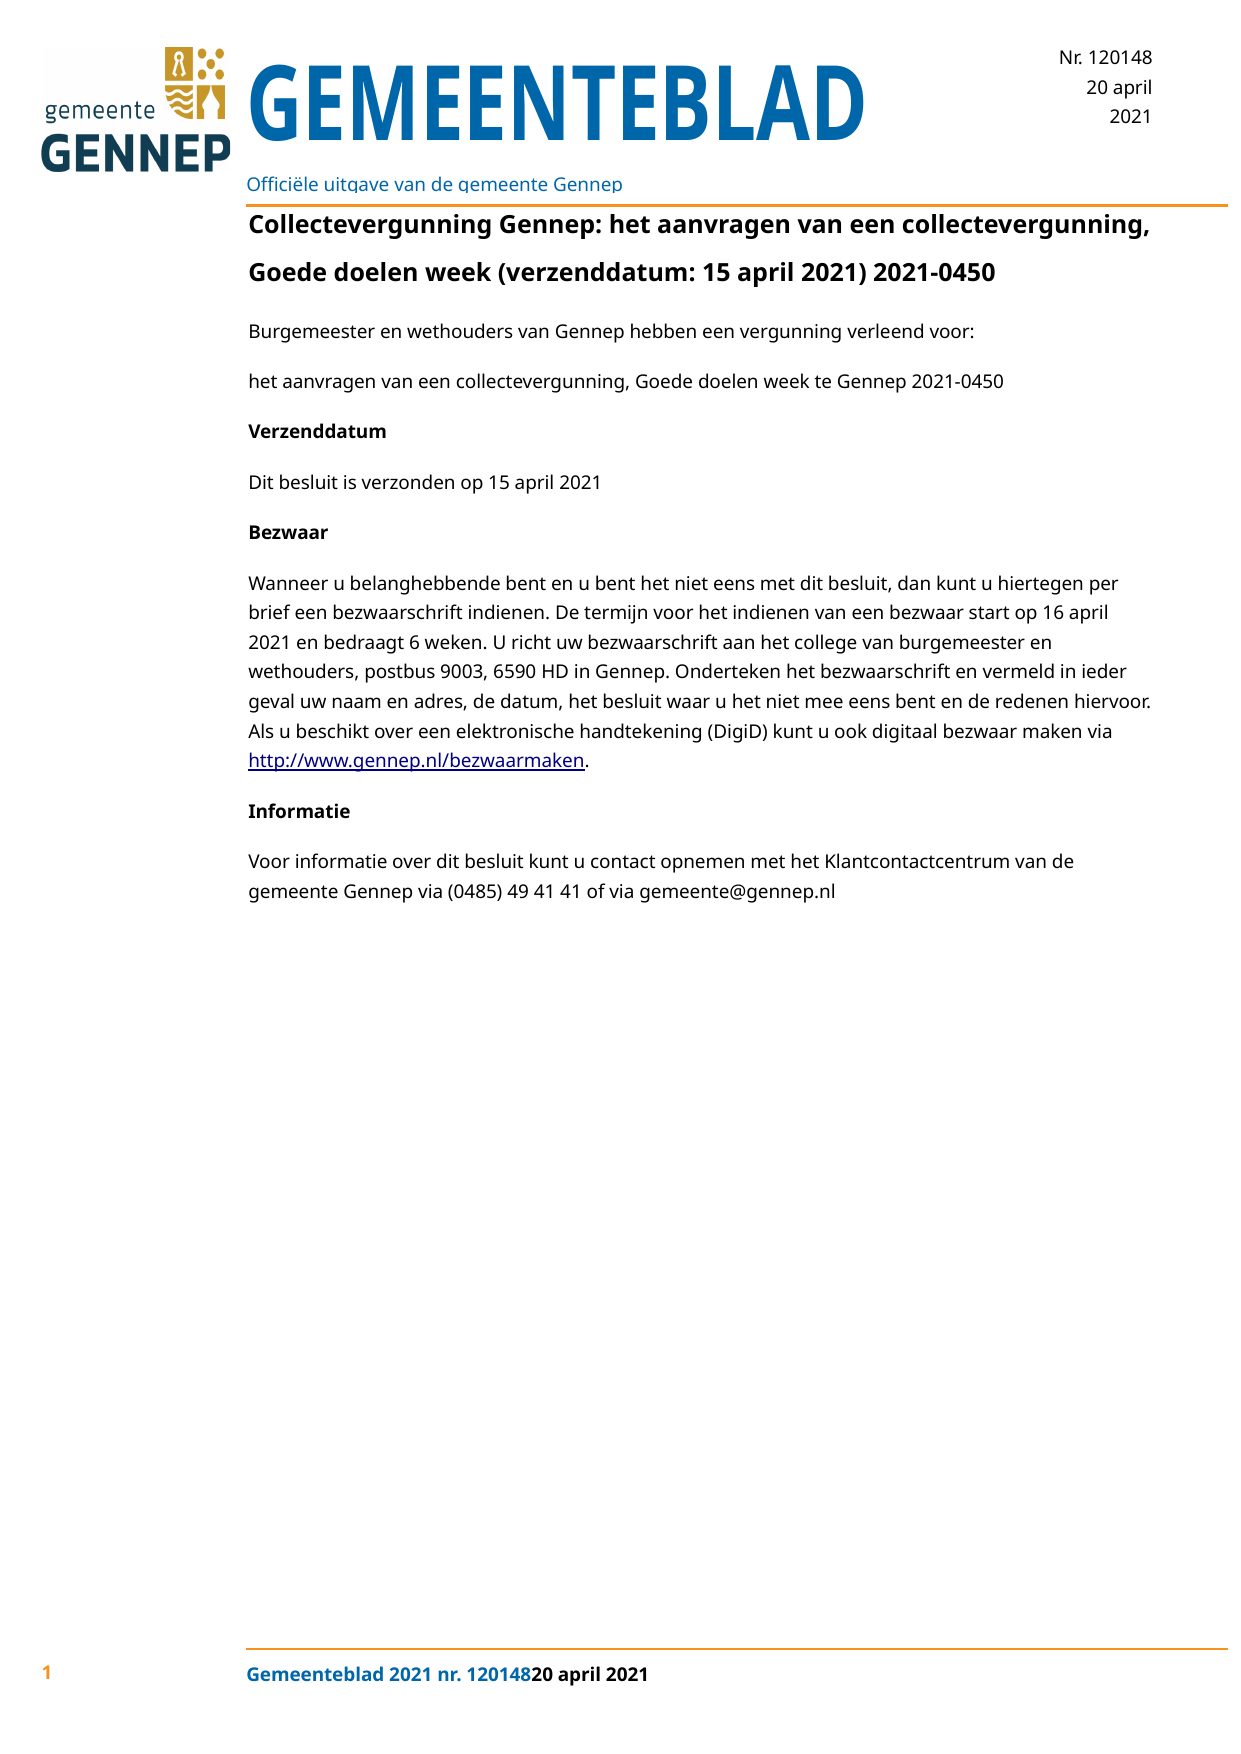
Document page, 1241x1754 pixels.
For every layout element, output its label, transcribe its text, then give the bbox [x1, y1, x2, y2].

text Voor informatie over dit besluit kunt u contact opnemen met het Klantcontactcentrum van de gemeente Gennep via (0485) 49 41 41 of via gemeente@gennep.nl [248, 848, 1152, 904]
picture [41, 47, 231, 172]
text Bezwaar [248, 519, 1152, 545]
text Informatie [248, 798, 1152, 824]
text Dit besluit is verzonden op 15 april 2021 [248, 469, 1152, 495]
text Collectevergunning Gennep: het aanvragen van een collectevergunning, Goede doelen week (verzenddatum: 15 april 2021) 2021-0450 [248, 207, 1152, 288]
text Wanneer u belanghebbende bent en u bent het niet eens met dit besluit, dan kunt u hiertegen per brief een bezwaarschrift indienen. De termijn voor het indienen van een bezwaar start op 16 april 2021 en bedraagt 6 weken. U richt uw bezwaarschrift aan het college van burgemeester en wethouders, postbus 9003, 6590 HD in Gennep. Onderteken het bezwaarschrift en vermeld in ieder geval uw naam en adres, de datum, het besluit waar u het niet mee eens bent en de redenen hiervoor. Als u beschikt over een elektronische handtekening (DigiD) kunt u ook digitaal bezwaar maken via http://www.gennep.nl/bezwaarmaken. [248, 570, 1152, 773]
text Verzenddatum [248, 419, 1152, 444]
text het aanvragen van een collectevergunning, Goede doelen week te Gennep 2021-0450 [248, 368, 1152, 394]
text Burgemeester en wethouders van Gennep hebben een vergunning verleend voor: [248, 318, 1152, 344]
